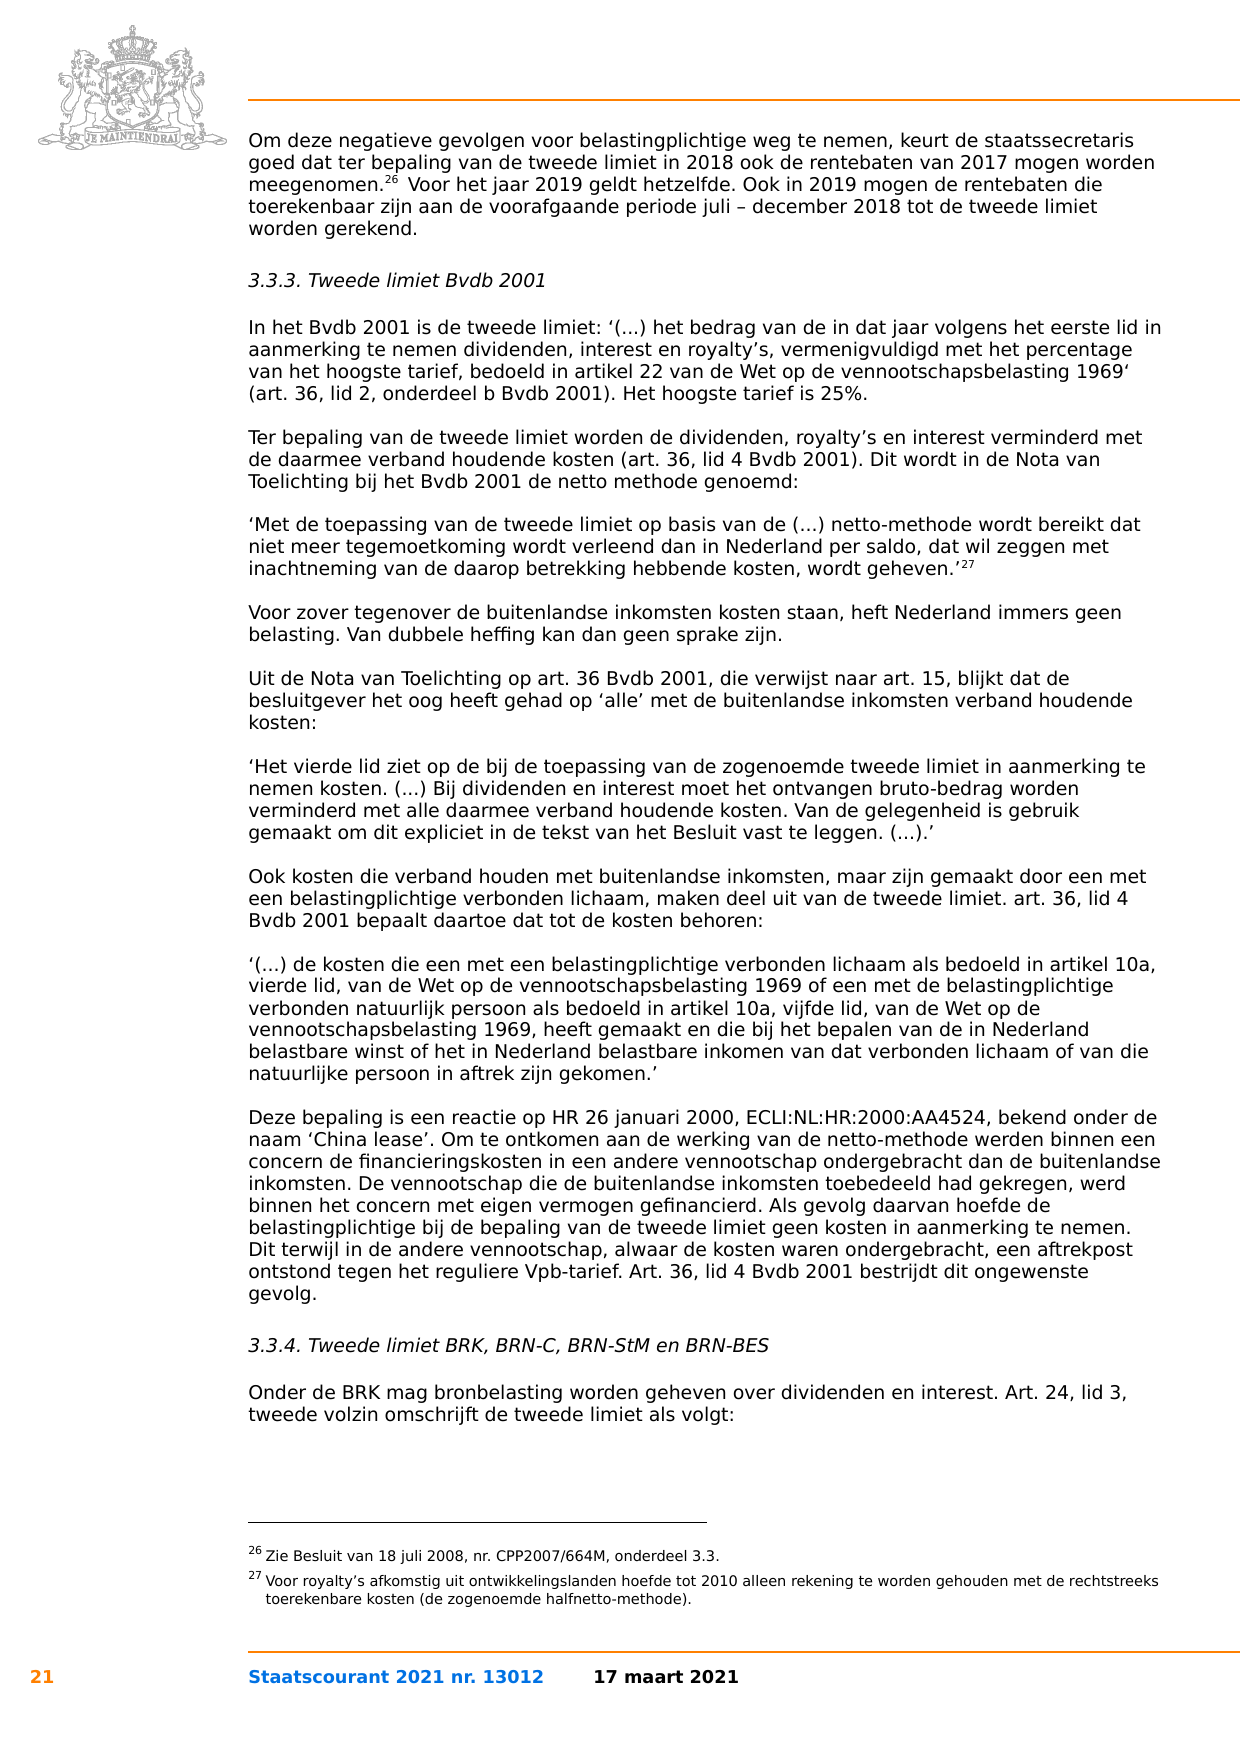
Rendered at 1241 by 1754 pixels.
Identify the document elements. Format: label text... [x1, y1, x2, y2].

picture [38, 25, 227, 150]
text ‘Met de toepassing van de tweede limiet op basis van de (...) netto-methode wordt bereikt dat niet meer tegemoetkoming wordt verleend dan in Nederland per saldo, dat wil zeggen met inachtneming van de daarop betrekking hebbende kosten, wordt geheven.’ [248, 514, 1163, 580]
text Uit de Nota van Toelichting op art. 36 Bvdb 2001, die verwijst naar art. 15, blijkt dat de besluitgever het oog heeft gehad op ‘alle’ met de buitenlandse inkomsten verband houdende kosten: [248, 668, 1163, 734]
text Voor royalty’s afkomstig uit ontwikkelingslanden hoefde tot 2010 alleen rekening te worden gehouden met de rechtstreeks toerekenbare kosten (de zogenoemde halfnetto-methode). [248, 1569, 1163, 1608]
text ‘(...) de kosten die een met een belastingplichtige verbonden lichaam als bedoeld in artikel 10a, vierde lid, van de Wet op de vennootschapsbelasting 1969 of een met de belastingplichtige verbonden natuurlijk persoon als bedoeld in artikel 10a, vijfde lid, van de Wet op de vennootschapsbelasting 1969, heeft gemaakt en die bij het bepalen van de in Nederland belastbare winst of het in Nederland belastbare inkomen van dat verbonden lichaam of van die natuurlijke persoon in aftrek zijn gekomen.’ [248, 953, 1163, 1085]
text In het Bvdb 2001 is de tweede limiet: ‘(...) het bedrag van de in dat jaar volgens het eerste lid in aanmerking te nemen dividenden, interest en royalty’s, vermenigvuldigd met het percentage van het hoogste tarief, bedoeld in artikel 22 van de Wet op de vennootschapsbelasting 1969‘ (art. 36, lid 2, onderdeel b Bvdb 2001). Het hoogste tarief is 25%. [248, 317, 1163, 405]
subtitle 3.3.3. Tweede limiet Bvdb 2001 [248, 270, 1163, 292]
subtitle 3.3.4. Tweede limiet BRK, BRN-C, BRN-StM en BRN-BES [248, 1335, 1163, 1357]
text Zie Besluit van 18 juli 2008, nr. CPP2007/664M, onderdeel 3.3. [248, 1544, 1163, 1566]
text Ter bepaling van de tweede limiet worden de dividenden, royalty’s en interest verminderd met de daarmee verband houdende kosten (art. 36, lid 4 Bvdb 2001). Dit wordt in de Nota van Toelichting bij het Bvdb 2001 de netto methode genoemd: [248, 427, 1163, 492]
text Ook kosten die verband houden met buitenlandse inkomsten, maar zijn gemaakt door een met een belastingplichtige verbonden lichaam, maken deel uit van de tweede limiet. art. 36, lid 4 Bvdb 2001 bepaalt daartoe dat tot de kosten behoren: [248, 866, 1163, 932]
text ‘Het vierde lid ziet op de bij de toepassing van de zogenoemde tweede limiet in aanmerking te nemen kosten. (...) Bij dividenden en interest moet het ontvangen bruto-bedrag worden verminderd met alle daarmee verband houdende kosten. Van de gelegenheid is gebruik gemaakt om dit expliciet in de tekst van het Besluit vast te leggen. (...).’ [248, 756, 1163, 844]
text Onder de BRK mag bronbelasting worden geheven over dividenden en interest. Art. 24, lid 3, tweede volzin omschrijft de tweede limiet als volgt: [248, 1382, 1163, 1426]
text Voor zover tegenover de buitenlandse inkomsten kosten staan, heft Nederland immers geen belasting. Van dubbele heffing kan dan geen sprake zijn. [248, 602, 1163, 646]
text Deze bepaling is een reactie op HR 26 januari 2000, ECLI:NL:HR:2000:AA4524, bekend onder de naam ‘China lease’. Om te ontkomen aan de werking van de netto-methode werden binnen een concern de financieringskosten in een andere vennootschap ondergebracht dan de buitenlandse inkomsten. De vennootschap die de buitenlandse inkomsten toebedeeld had gekregen, werd binnen het concern met eigen vermogen gefinancierd. Als gevolg daarvan hoefde de belastingplichtige bij de bepaling van de tweede limiet geen kosten in aanmerking te nemen. Dit terwijl in de andere vennootschap, alwaar de kosten waren ondergebracht, een aftrekpost ontstond tegen het reguliere Vpb-tarief. Art. 36, lid 4 Bvdb 2001 bestrijdt dit ongewenste gevolg. [248, 1107, 1163, 1305]
text Om deze negatieve gevolgen voor belastingplichtige weg te nemen, keurt de staatssecretaris goed dat ter bepaling van de tweede limiet in 2018 ook de rentebaten van 2017 mogen worden meegenomen. Voor het jaar 2019 geldt hetzelfde. Ook in 2019 mogen de rentebaten die toerekenbaar zijn aan de voorafgaande periode juli – december 2018 tot de tweede limiet worden gerekend. [248, 130, 1163, 240]
